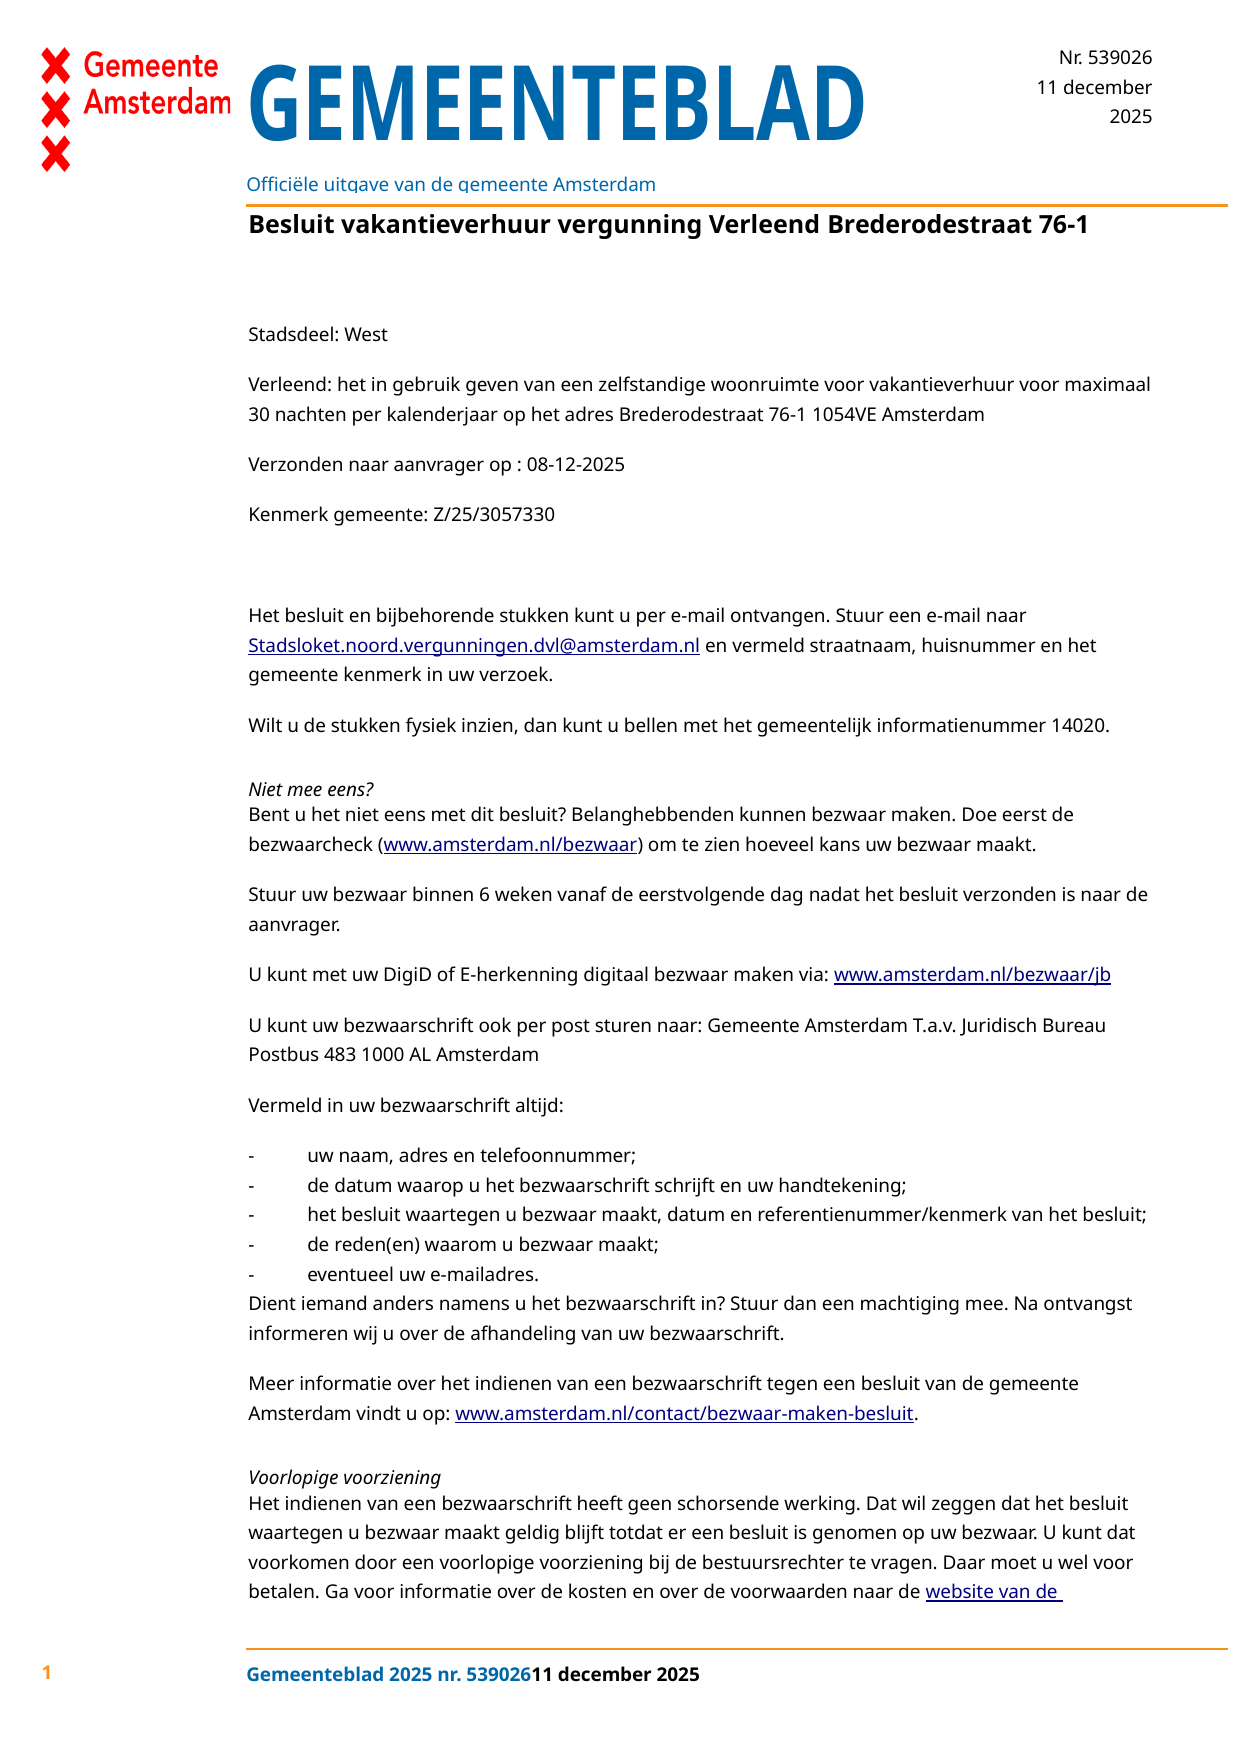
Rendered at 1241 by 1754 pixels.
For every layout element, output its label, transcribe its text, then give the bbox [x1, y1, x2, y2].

text Wilt u de stukken fysiek inzien, dan kunt u bellen met het gemeentelijk informatienummer 14020. [248, 712, 1152, 738]
text Voorlopige voorziening [248, 1464, 1152, 1490]
text Stadsdeel: West [248, 321, 1152, 346]
list uw naam, adres en telefoonnummer; [248, 1142, 1152, 1168]
list het besluit waartegen u bezwaar maakt, datum en referentienummer/kenmerk van het besluit; [248, 1202, 1152, 1227]
text Vermeld in uw bezwaarschrift altijd: [248, 1092, 1152, 1118]
picture [41, 47, 231, 172]
list eventueel uw e-mailadres. [248, 1261, 1152, 1287]
text Niet mee eens? [248, 776, 1152, 802]
list de reden(en) waarom u bezwaar maakt; [248, 1231, 1152, 1257]
text U kunt uw bezwaarschrift ook per post sturen naar: Gemeente Amsterdam T.a.v. Juridisch Bureau Postbus 483 1000 AL Amsterdam [248, 1012, 1152, 1067]
text Bent u het niet eens met dit besluit? Belanghebbenden kunnen bezwaar maken. Doe eerst de bezwaarcheck (www.amsterdam.nl/bezwaar) om te zien hoeveel kans uw bezwaar maakt. [248, 802, 1152, 857]
text Dient iemand anders namens u het bezwaarschrift in? Stuur dan een machtiging mee. Na ontvangst informeren wij u over de afhandeling van uw bezwaarschrift. [248, 1290, 1152, 1346]
text Verleend: het in gebruik geven van een zelfstandige woonruimte voor vakantieverhuur voor maximaal 30 nachten per kalenderjaar op het adres Brederodestraat 76-1 1054VE Amsterdam [248, 371, 1152, 426]
text Meer informatie over het indienen van een bezwaarschrift tegen een besluit van de gemeente Amsterdam vindt u op: www.amsterdam.nl/contact/bezwaar-maken-besluit. [248, 1370, 1152, 1426]
text Het indienen van een bezwaarschrift heeft geen schorsende werking. Dat wil zeggen dat het besluit waartegen u bezwaar maakt geldig blijft totdat er een besluit is genomen op uw bezwaar. U kunt dat voorkomen door een voorlopige voorziening bij de bestuursrechter te vragen. Daar moet u wel voor betalen. Ga voor informatie over de kosten en over de voorwaarden naar de website van de [248, 1490, 1152, 1604]
text U kunt met uw DigiD of E-herkenning digitaal bezwaar maken via: www.amsterdam.nl/bezwaar/jb [248, 962, 1152, 987]
text Kenmerk gemeente: Z/25/3057330 [248, 502, 1152, 527]
list de datum waarop u het bezwaarschrift schrijft en uw handtekening; [248, 1172, 1152, 1198]
text Verzonden naar aanvrager op : 08-12-2025 [248, 451, 1152, 477]
text Stuur uw bezwaar binnen 6 weken vanaf de eerstvolgende dag nadat het besluit verzonden is naar de aanvrager. [248, 882, 1152, 937]
text Besluit vakantieverhuur vergunning Verleend Brederodestraat 76-1 [248, 207, 1152, 241]
text Het besluit en bijbehorende stukken kunt u per e-mail ontvangen. Stuur een e-mail naar Stadsloket.noord.vergunningen.dvl@amsterdam.nl en vermeld straatnaam, huisnummer en het gemeente kenmerk in uw verzoek. [248, 602, 1152, 687]
